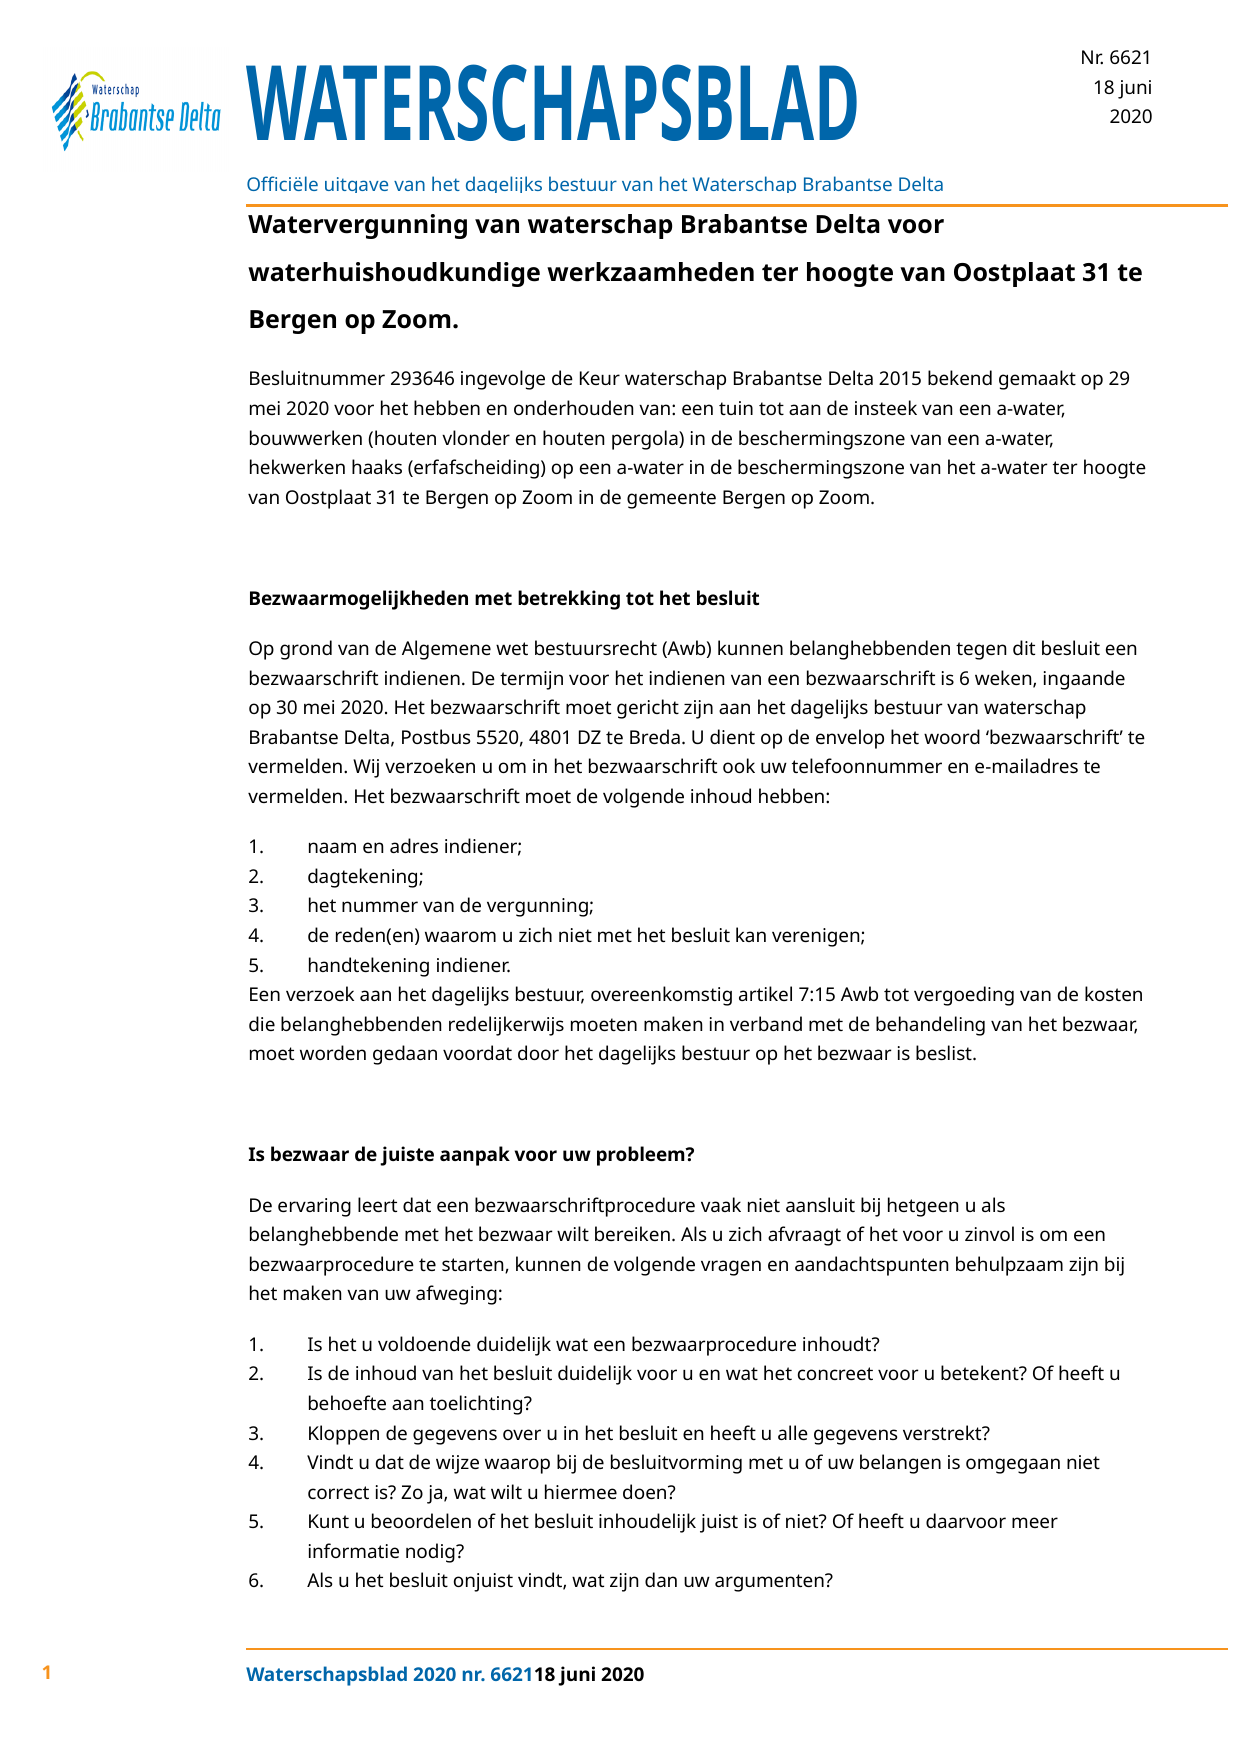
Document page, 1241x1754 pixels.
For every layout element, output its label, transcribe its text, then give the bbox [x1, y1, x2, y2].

list dagtekening; [248, 863, 1152, 889]
text Is bezwaar de juiste aanpak voor uw probleem? [248, 1141, 1152, 1167]
list Is het u voldoende duidelijk wat een bezwaarprocedure inhoudt? [248, 1331, 1152, 1357]
list Vindt u dat de wijze waarop bij de besluitvorming met u of uw belangen is omgegaan niet correct is? Zo ja, wat wilt u hiermee doen? [248, 1449, 1152, 1504]
list de reden(en) waarom u zich niet met het besluit kan verenigen; [248, 922, 1152, 948]
list Kloppen de gegevens over u in het besluit en heeft u alle gegevens verstrekt? [248, 1420, 1152, 1445]
text Watervergunning van waterschap Brabantse Delta voor waterhuishoudkundige werkzaamheden ter hoogte van Oostplaat 31 te Bergen op Zoom. [248, 207, 1152, 336]
list het nummer van de vergunning; [248, 893, 1152, 918]
picture [41, 47, 231, 172]
list Kunt u beoordelen of het besluit inhoudelijk juist is of niet? Of heeft u daarvoor meer informatie nodig? [248, 1508, 1152, 1564]
list Als u het besluit onjuist vindt, wat zijn dan uw argumenten? [248, 1568, 1152, 1593]
list handtekening indiener. [248, 952, 1152, 977]
text Besluitnummer 293646 ingevolge de Keur waterschap Brabantse Delta 2015 bekend gemaakt op 29 mei 2020 voor het hebben en onderhouden van: een tuin tot aan de insteek van een a-water, bouwwerken (houten vlonder en houten pergola) in de beschermingszone van een a-water, hekwerken haaks (erfafscheiding) op een a-water in de beschermingszone van het a-water ter hoogte van Oostplaat 31 te Bergen op Zoom in de gemeente Bergen op Zoom. [248, 366, 1152, 509]
list Is de inhoud van het besluit duidelijk voor u en wat het concreet voor u betekent? Of heeft u behoefte aan toelichting? [248, 1361, 1152, 1416]
list naam en adres indiener; [248, 833, 1152, 859]
text Bezwaarmogelijkheden met betrekking tot het besluit [248, 585, 1152, 610]
text De ervaring leert dat een bezwaarschriftprocedure vaak niet aansluit bij hetgeen u als belanghebbende met het bezwaar wilt bereiken. Als u zich afvraagt of het voor u zinvol is om een bezwaarprocedure te starten, kunnen de volgende vragen en aandachtspunten behulpzaam zijn bij het maken van uw afweging: [248, 1192, 1152, 1306]
text Een verzoek aan het dagelijks bestuur, overeenkomstig artikel 7:15 Awb tot vergoeding van de kosten die belanghebbenden redelijkerwijs moeten maken in verband met de behandeling van het bezwaar, moet worden gedaan voordat door het dagelijks bestuur op het bezwaar is beslist. [248, 981, 1152, 1066]
text Op grond van de Algemene wet bestuursrecht (Awb) kunnen belanghebbenden tegen dit besluit een bezwaarschrift indienen. De termijn voor het indienen van een bezwaarschrift is 6 weken, ingaande op 30 mei 2020. Het bezwaarschrift moet gericht zijn aan het dagelijks bestuur van waterschap Brabantse Delta, Postbus 5520, 4801 DZ te Breda. U dient op de envelop het woord ‘bezwaarschrift’ te vermelden. Wij verzoeken u om in het bezwaarschrift ook uw telefoonnummer en e‑mailadres te vermelden. Het bezwaarschrift moet de volgende inhoud hebben: [248, 635, 1152, 809]
